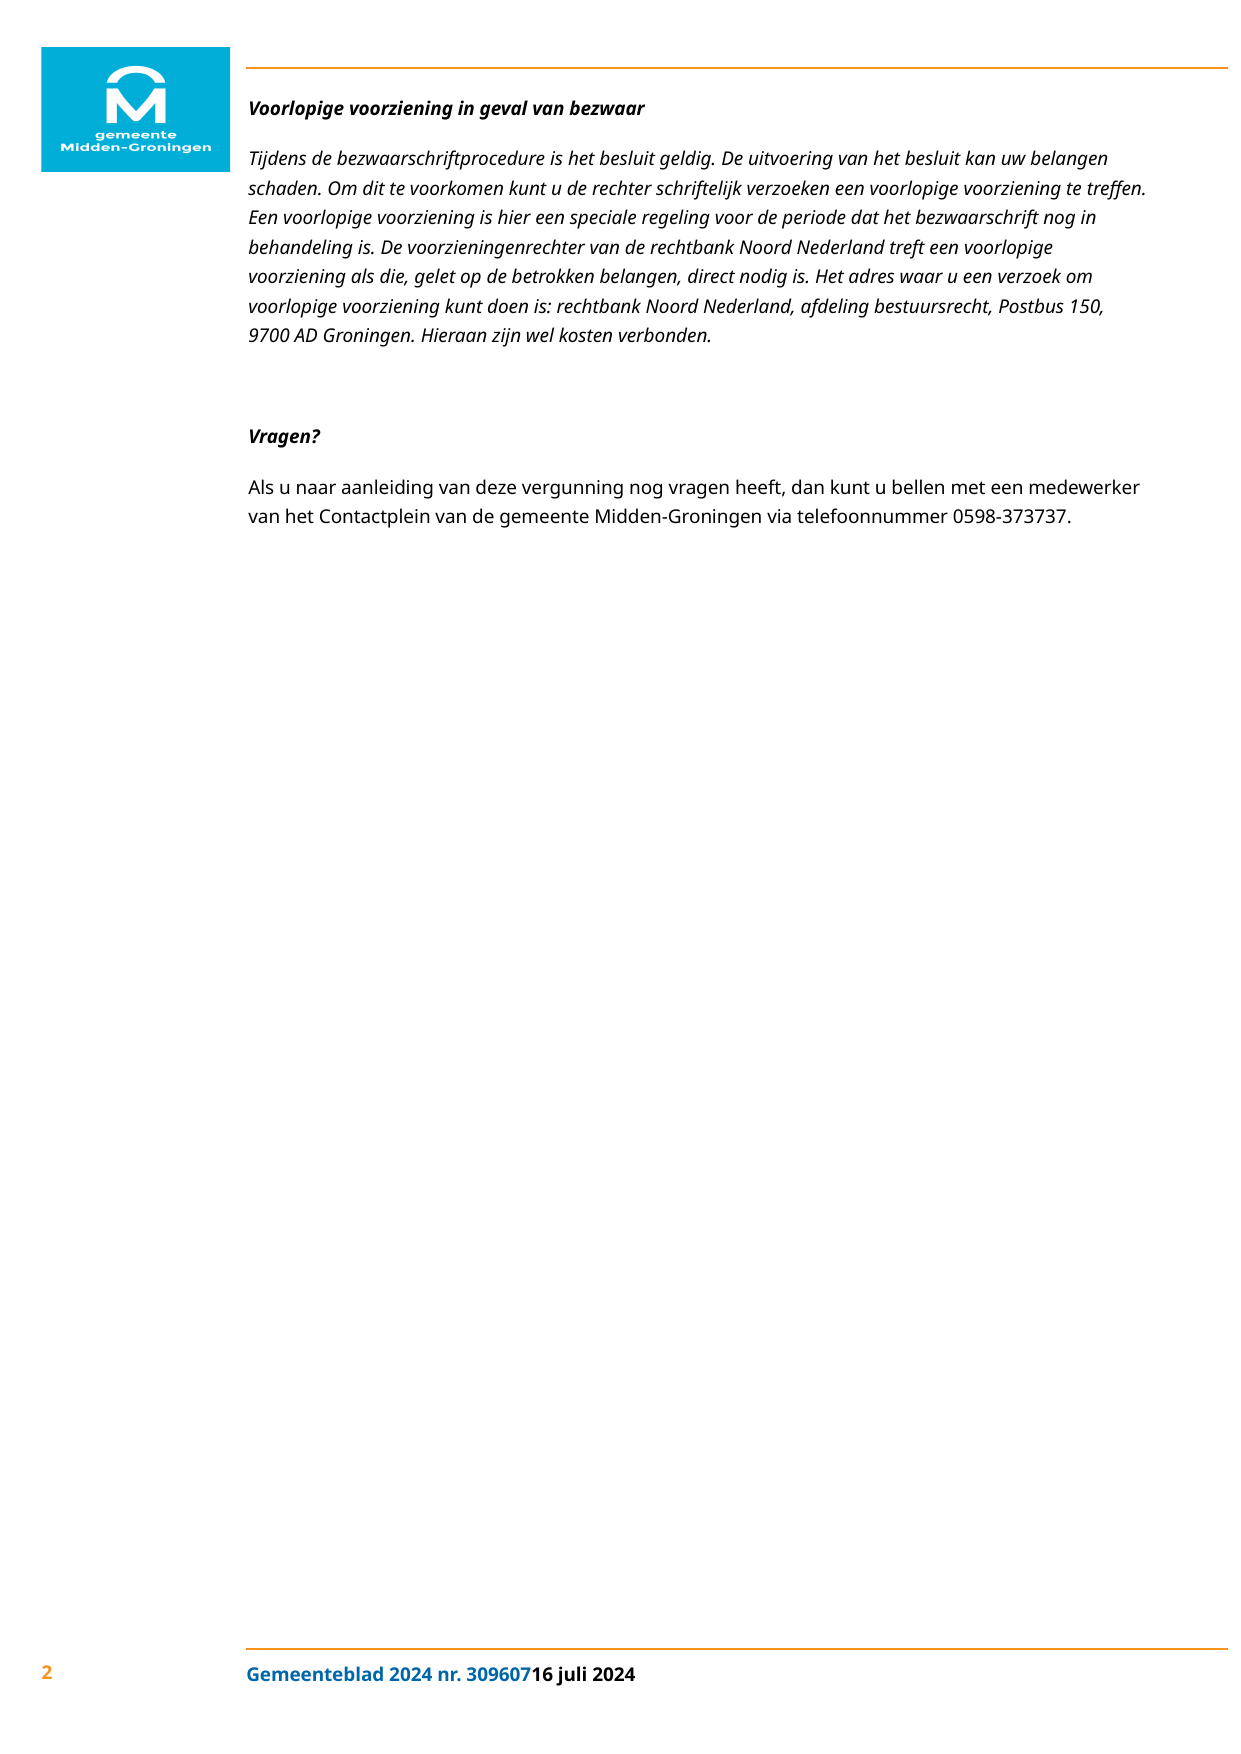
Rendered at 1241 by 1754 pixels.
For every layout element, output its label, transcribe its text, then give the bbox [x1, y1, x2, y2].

picture [184, 146, 190, 153]
text Als u naar aanleiding van deze vergunning nog vragen heeft, dan kunt u bellen met een medewerker van het Contactplein van de gemeente Midden-Groningen via telefoonnummer 0598-373737. [248, 474, 1152, 529]
picture [107, 89, 165, 122]
picture [108, 66, 164, 82]
text Vragen? [248, 423, 1152, 449]
text Tijdens de bezwaarschriftprocedure is het besluit geldig. De uitvoering van het besluit kan uw belangen schaden. Om dit te voorkomen kunt u de rechter schriftelijk verzoeken een voorlopige voorziening te treffen. Een voorlopige voorziening is hier een speciale regeling voor de periode dat het bezwaarschrift nog in behandeling is. De voorzieningenrechter van de rechtbank Noord Nederland treft een voorlopige voorziening als die, gelet op de betrokken belangen, direct nodig is. Het adres waar u een verzoek om voorlopige voorziening kunt doen is: rechtbank Noord Nederland, afdeling bestuursrecht, Postbus 150, 9700 AD Groningen. Hieraan zijn wel kosten verbonden. [248, 145, 1152, 348]
text Voorlopige voorziening in geval van bezwaar [248, 95, 1152, 121]
